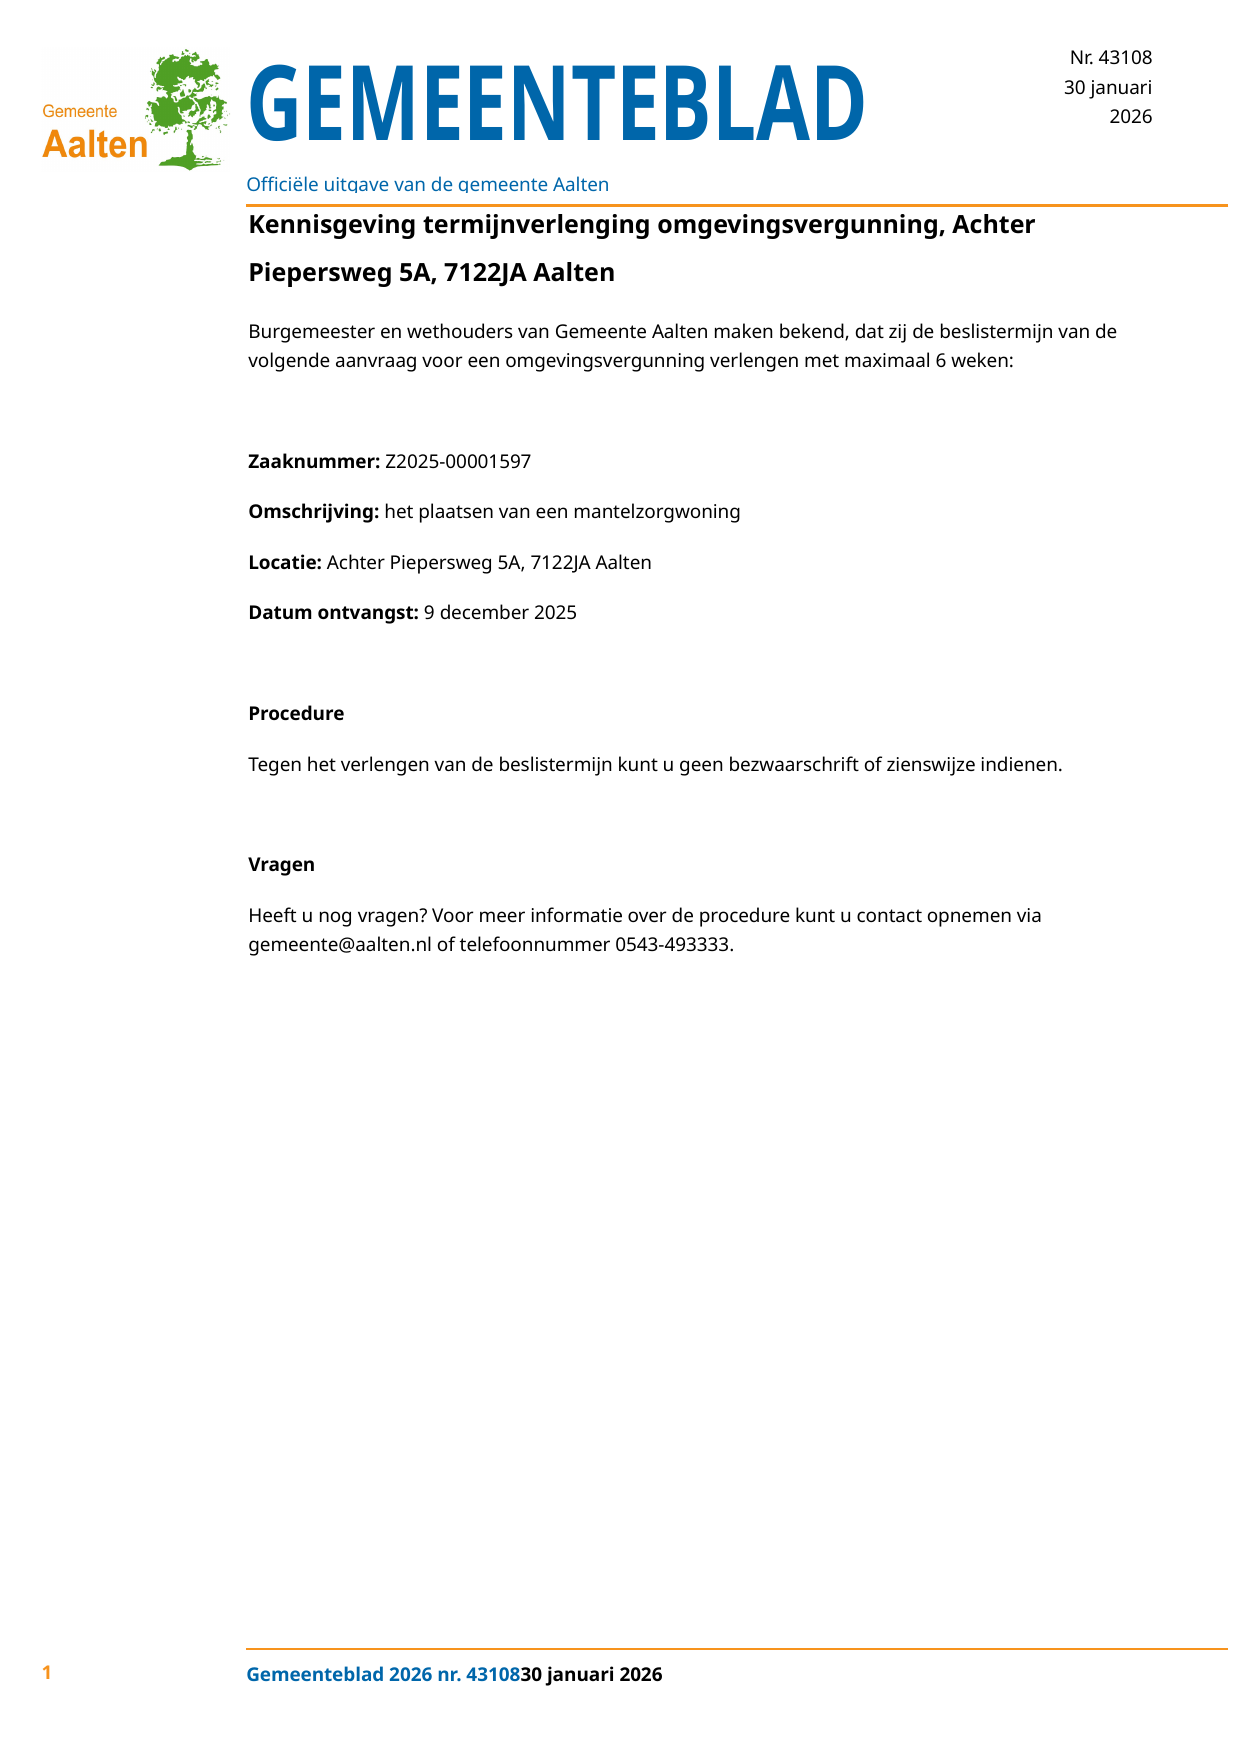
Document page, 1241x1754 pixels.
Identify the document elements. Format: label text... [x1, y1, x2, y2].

text Burgemeester en wethouders van Gemeente Aalten maken bekend, dat zij de beslistermijn van de volgende aanvraag voor een omgevingsvergunning verlengen met maximaal 6 weken: [248, 318, 1152, 373]
text Zaaknummer: Z2025-00001597 [248, 448, 1152, 474]
text Locatie: Achter Piepersweg 5A, 7122JA Aalten [248, 549, 1152, 575]
text Kennisgeving termijnverlenging omgevingsvergunning, Achter Piepersweg 5A, 7122JA Aalten [248, 207, 1152, 288]
text Vragen [248, 852, 1152, 877]
text Datum ontvangst: 9 december 2025 [248, 599, 1152, 625]
text Tegen het verlengen van de beslistermijn kunt u geen bezwaarschrift of zienswijze indienen. [248, 751, 1152, 777]
text Heeft u nog vragen? Voor meer informatie over de procedure kunt u contact opnemen via gemeente@aalten.nl of telefoonnummer 0543-493333. [248, 902, 1152, 957]
picture [41, 47, 231, 172]
text Omschrijving: het plaatsen van een mantelzorgwoning [248, 499, 1152, 524]
text Procedure [248, 700, 1152, 726]
